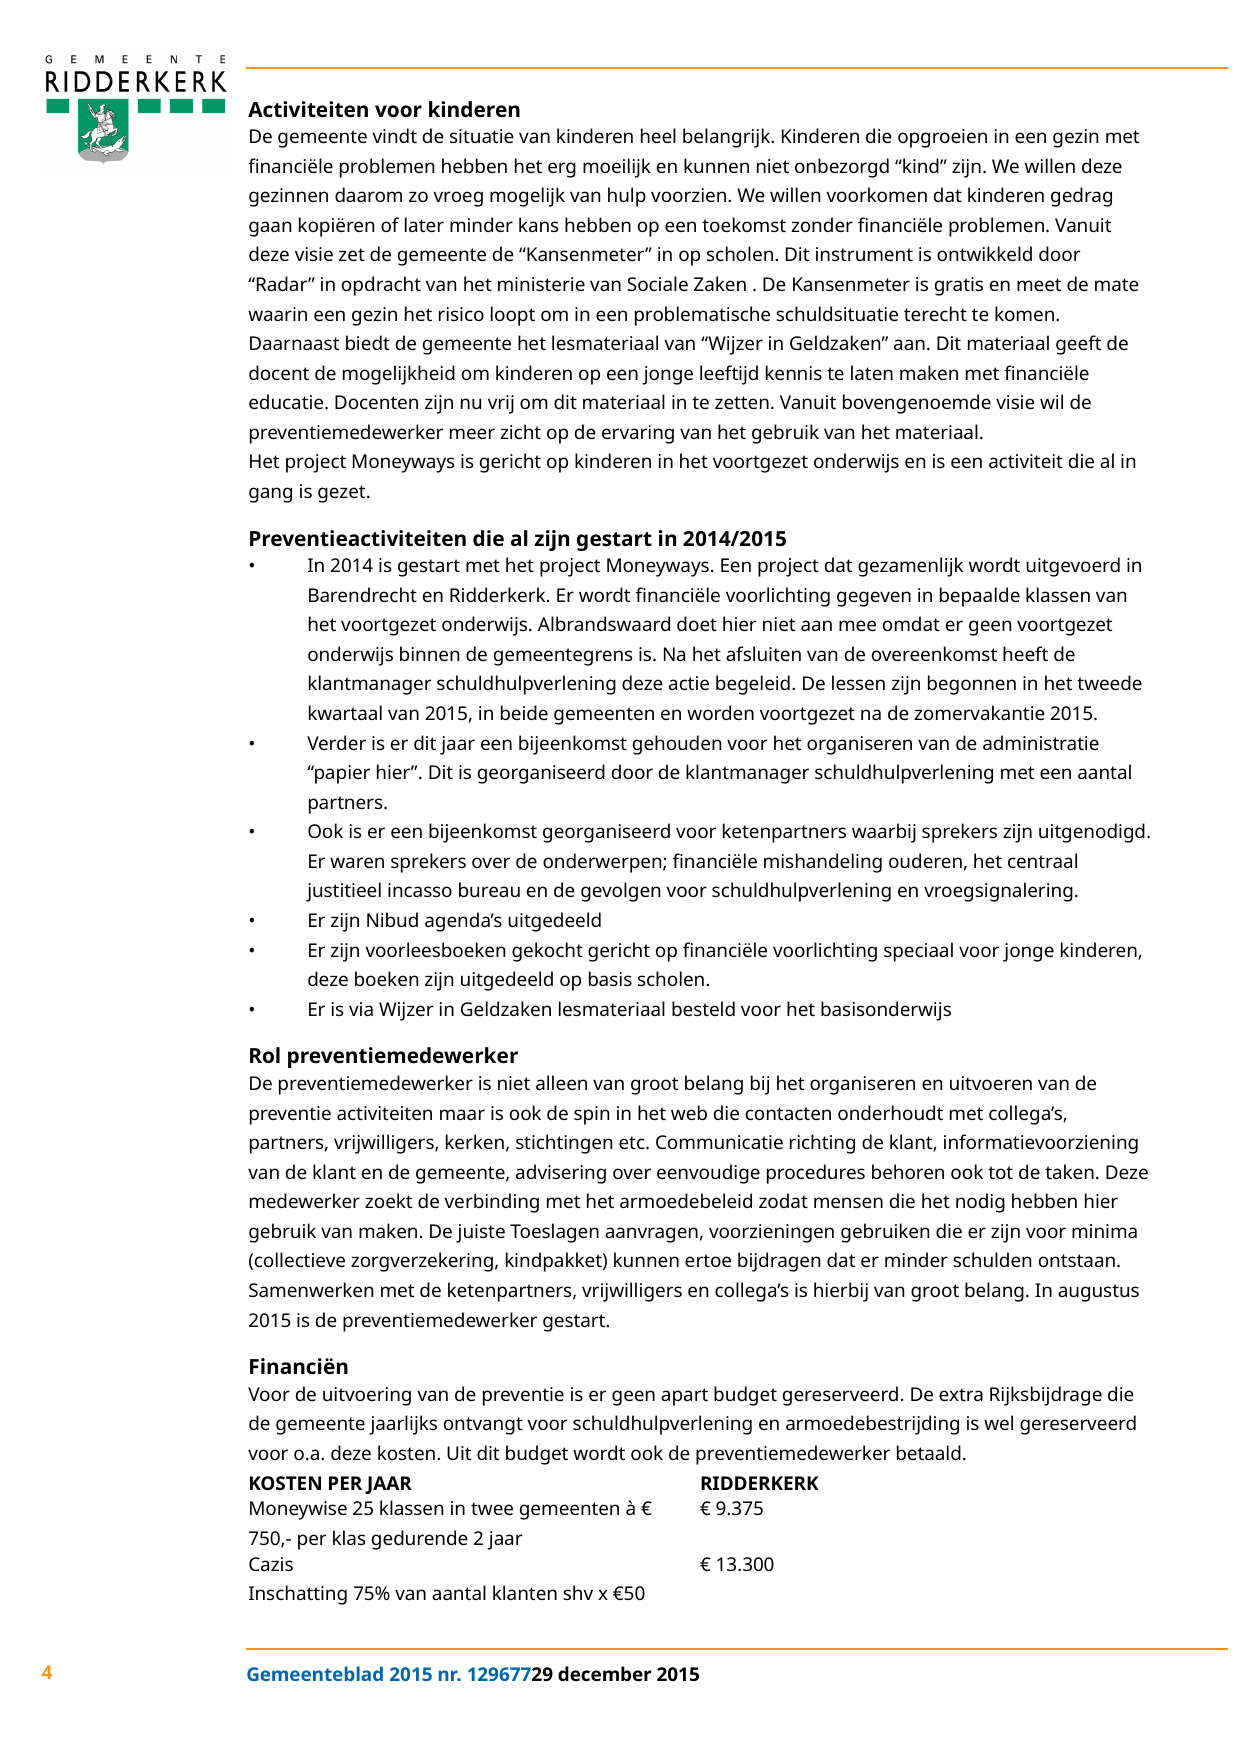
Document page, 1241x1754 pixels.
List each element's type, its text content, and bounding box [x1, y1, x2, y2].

text Rol preventiemedewerker [248, 1042, 1152, 1070]
table_cell Moneywise 25 klassen in twee gemeenten à € 750,- per klas gedurende 2 jaar [248, 1495, 700, 1551]
text Activiteiten voor kinderen [248, 95, 1152, 123]
table_header KOSTEN PER JAAR [248, 1470, 700, 1495]
list In 2014 is gestart met het project Moneyways. Een project dat gezamenlijk wordt uitgevoerd in Barendrecht en Ridderkerk. Er wordt financiële voorlichting gegeven in bepaalde klassen van het voortgezet onderwijs. Albrandswaard doet hier niet aan mee omdat er geen voortgezet onderwijs binnen de gemeentegrens is. Na het afsluiten van de overeenkomst heeft de klantmanager schuldhulpverlening deze actie begeleid. De lessen zijn begonnen in het tweede kwartaal van 2015, in beide gemeenten en worden voortgezet na de zomervakantie 2015. [248, 552, 1152, 726]
table_cell € 13.300 [700, 1551, 1152, 1606]
list Er zijn voorleesboeken gekocht gericht op financiële voorlichting speciaal voor jonge kinderen, deze boeken zijn uitgedeeld op basis scholen. [248, 937, 1152, 992]
list Er zijn Nibud agenda’s uitgedeeld [248, 907, 1152, 933]
text De preventiemedewerker is niet alleen van groot belang bij het organiseren en uitvoeren van de preventie activiteiten maar is ook de spin in het web die contacten onderhoudt met collega’s, partners, vrijwilligers, kerken, stichtingen etc. Communicatie richting de klant, informatievoorziening van de klant en de gemeente, advisering over eenvoudige procedures behoren ook tot de taken. Deze medewerker zoekt de verbinding met het armoedebeleid zodat mensen die het nodig hebben hier gebruik van maken. De juiste Toeslagen aanvragen, voorzieningen gebruiken die er zijn voor minima (collectieve zorgverzekering, kindpakket) kunnen ertoe bijdragen dat er minder schulden ontstaan. Samenwerken met de ketenpartners, vrijwilligers en collega’s is hierbij van groot belang. In augustus 2015 is de preventiemedewerker gestart. [248, 1070, 1152, 1332]
text Preventieactiviteiten die al zijn gestart in 2014/2015 [248, 524, 1152, 552]
text De gemeente vindt de situatie van kinderen heel belangrijk. Kinderen die opgroeien in een gezin met financiële problemen hebben het erg moeilijk en kunnen niet onbezorgd “kind” zijn. We willen deze gezinnen daarom zo vroeg mogelijk van hulp voorzien. We willen voorkomen dat kinderen gedrag gaan kopiëren of later minder kans hebben op een toekomst zonder financiële problemen. Vanuit deze visie zet de gemeente de “Kansenmeter” in op scholen. Dit instrument is ontwikkeld door “Radar” in opdracht van het ministerie van Sociale Zaken . De Kansenmeter is gratis en meet de mate waarin een gezin het risico loopt om in een problematische schuldsituatie terecht te komen. [248, 123, 1152, 326]
table_cell Cazis Inschatting 75% van aantal klanten shv x €50 [248, 1551, 700, 1606]
text Daarnaast biedt de gemeente het lesmateriaal van “Wijzer in Geldzaken” aan. Dit materiaal geeft de docent de mogelijkheid om kinderen op een jonge leeftijd kennis te laten maken met financiële educatie. Docenten zijn nu vrij om dit materiaal in te zetten. Vanuit bovengenoemde visie wil de preventiemedewerker meer zicht op de ervaring van het gebruik van het materiaal. [248, 330, 1152, 445]
table_header RIDDERKERK [700, 1470, 1152, 1495]
text Voor de uitvoering van de preventie is er geen apart budget gereserveerd. De extra Rijksbijdrage die de gemeente jaarlijks ontvangt voor schuldhulpverlening en armoedebestrijding is wel gereserveerd voor o.a. deze kosten. Uit dit budget wordt ook de preventiemedewerker betaald. [248, 1381, 1152, 1466]
list Er is via Wijzer in Geldzaken lesmateriaal besteld voor het basisonderwijs [248, 996, 1152, 1022]
text Het project Moneyways is gericht op kinderen in het voortgezet onderwijs en is een activiteit die al in gang is gezet. [248, 449, 1152, 504]
list Ook is er een bijeenkomst georganiseerd voor ketenpartners waarbij sprekers zijn uitgenodigd. Er waren sprekers over de onderwerpen; financiële mishandeling ouderen, het centraal justitieel incasso bureau en de gevolgen voor schuldhulpverlening en vroegsignalering. [248, 818, 1152, 903]
picture [41, 47, 231, 172]
table_cell € 9.375 [700, 1495, 1152, 1551]
text Financiën [248, 1352, 1152, 1381]
list Verder is er dit jaar een bijeenkomst gehouden voor het organiseren van de administratie “papier hier”. Dit is georganiseerd door de klantmanager schuldhulpverlening met een aantal partners. [248, 730, 1152, 815]
